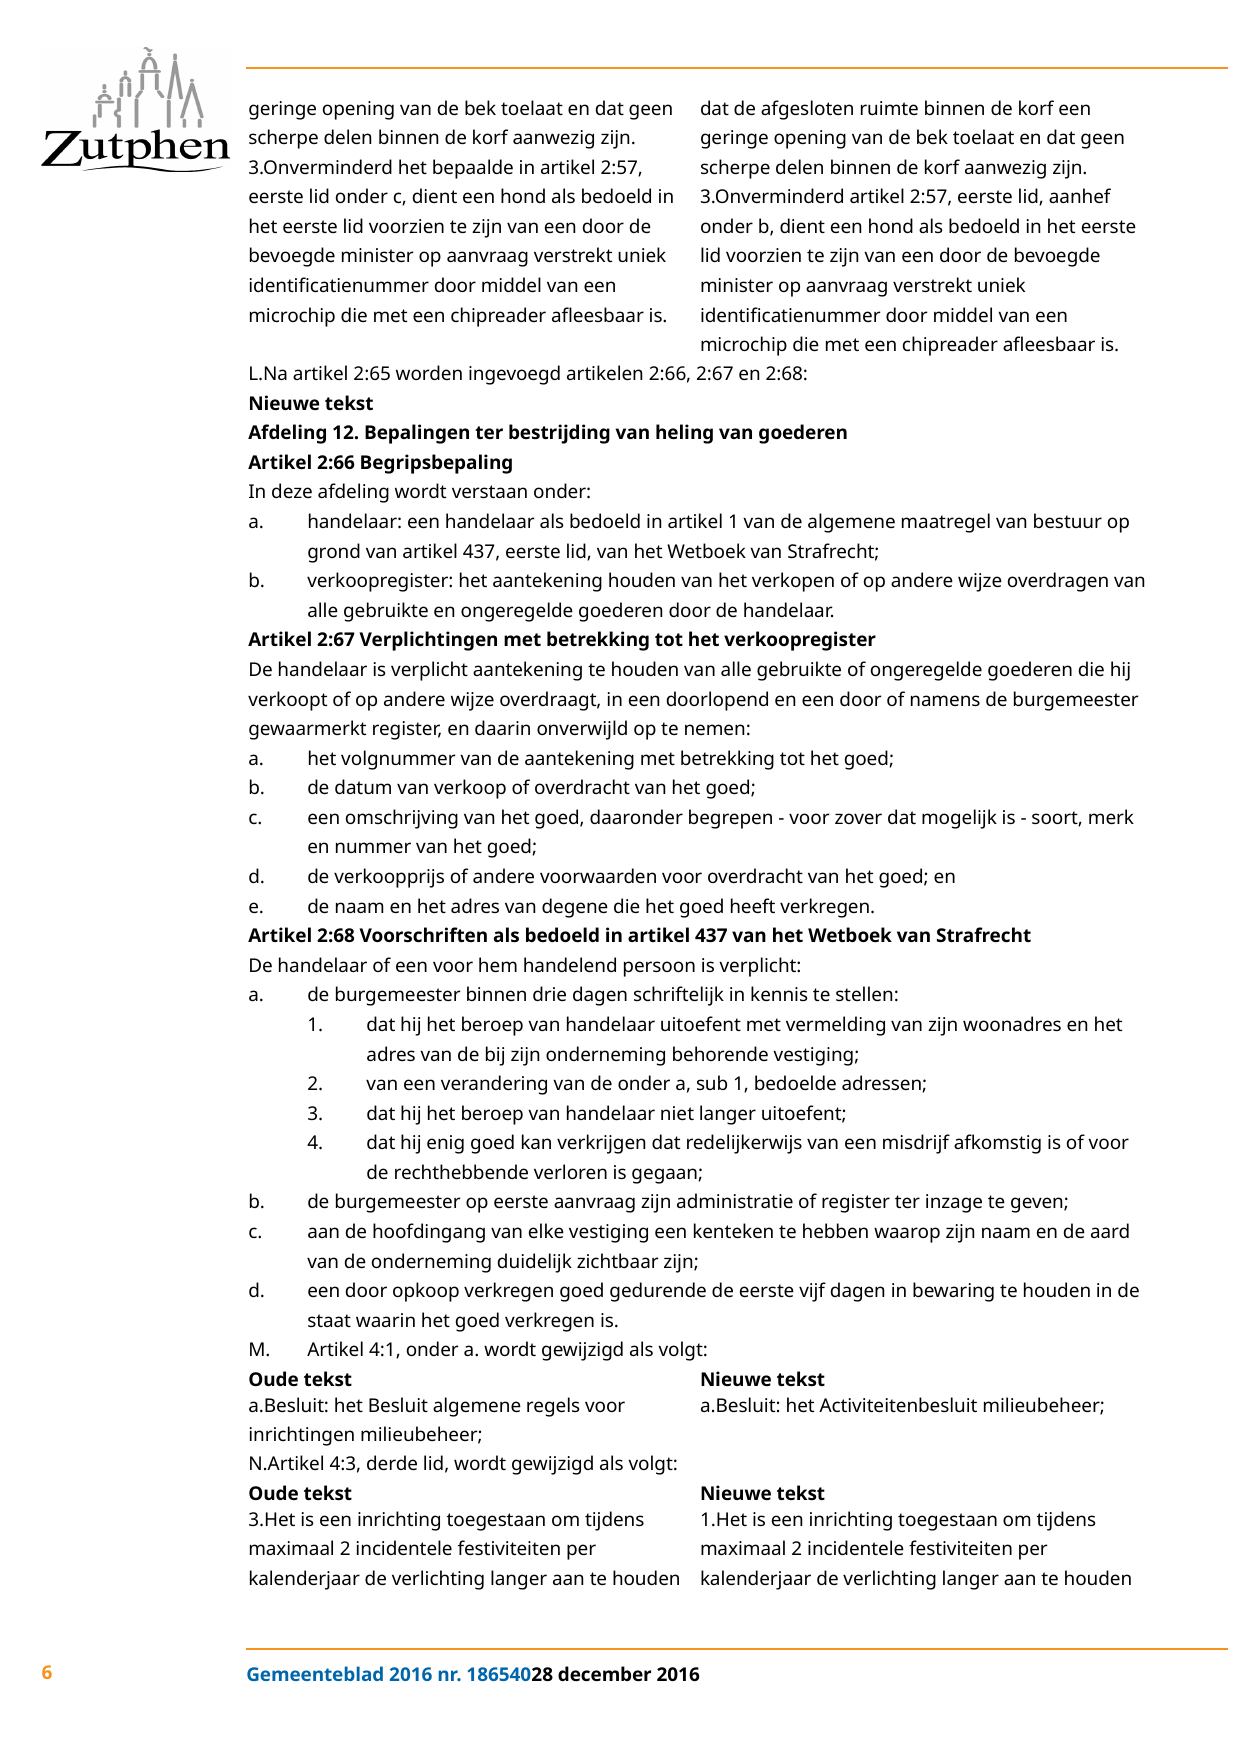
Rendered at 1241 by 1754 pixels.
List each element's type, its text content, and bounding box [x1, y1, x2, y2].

table_cell a.Besluit: het Activiteitenbesluit milieubeheer; [700, 1392, 1152, 1447]
table_cell 3.Het is een inrichting toegestaan om tijdens maximaal 2 incidentele festiviteiten per kalenderjaar de verlichting langer aan te houden [248, 1506, 700, 1591]
text Artikel 2:67 Verplichtingen met betrekking tot het verkoopregister [248, 627, 1152, 652]
list de naam en het adres van degene die het goed heeft verkregen. [248, 893, 1152, 919]
list handelaar: een handelaar als bedoeld in artikel 1 van de algemene maatregel van bestuur op grond van artikel 437, eerste lid, van het Wetboek van Strafrecht; [248, 508, 1152, 564]
text In deze afdeling wordt verstaan onder: [248, 479, 1152, 504]
list de burgemeester binnen drie dagen schriftelijk in kennis te stellen: [248, 982, 1152, 1007]
text Afdeling 12. Bepalingen ter bestrijding van heling van goederen [248, 419, 1152, 445]
list een door opkoop verkregen goed gedurende de eerste vijf dagen in bewaring te houden in de staat waarin het goed verkregen is. [248, 1277, 1152, 1333]
table_cell geringe opening van de bek toelaat en dat geen scherpe delen binnen de korf aanwezig zijn. 3.Onverminderd het bepaalde in artikel 2:57, eerste lid onder c, dient een hond als bedoeld in het eerste lid voorzien te zijn van een door de bevoegde minister op aanvraag verstrekt uniek identificatienummer door middel van een microchip die met een chipreader afleesbaar is. [248, 95, 700, 357]
list de burgemeester op eerste aanvraag zijn administratie of register ter inzage te geven; [248, 1189, 1152, 1214]
table_header Oude tekst [248, 1366, 700, 1392]
list verkoopregister: het aantekening houden van het verkopen of op andere wijze overdragen van alle gebruikte en ongeregelde goederen door de handelaar. [248, 567, 1152, 623]
list dat hij het beroep van handelaar niet langer uitoefent; [307, 1100, 1152, 1126]
text Artikel 2:66 Begripsbepaling [248, 449, 1152, 475]
list dat hij enig goed kan verkrijgen dat redelijkerwijs van een misdrijf afkomstig is of voor de rechthebbende verloren is gegaan; [307, 1129, 1152, 1185]
text Artikel 2:68 Voorschriften als bedoeld in artikel 437 van het Wetboek van Strafrecht [248, 922, 1152, 948]
table_cell 1.Het is een inrichting toegestaan om tijdens maximaal 2 incidentele festiviteiten per kalenderjaar de verlichting langer aan te houden [700, 1506, 1152, 1591]
list van een verandering van de onder a, sub 1, bedoelde adressen; [307, 1070, 1152, 1096]
table_header Nieuwe tekst [700, 1480, 1152, 1506]
list aan de hoofdingang van elke vestiging een kenteken te hebben waarop zijn naam en de aard van de onderneming duidelijk zichtbaar zijn; [248, 1218, 1152, 1274]
list de datum van verkoop of overdracht van het goed; [248, 774, 1152, 800]
text Nieuwe tekst [248, 390, 1152, 416]
list een omschrijving van het goed, daaronder begrepen - voor zover dat mogelijk is - soort, merk en nummer van het goed; [248, 804, 1152, 859]
list het volgnummer van de aantekening met betrekking tot het goed; [248, 745, 1152, 771]
text De handelaar of een voor hem handelend persoon is verplicht: [248, 952, 1152, 978]
table_cell a.Besluit: het Besluit algemene regels voor inrichtingen milieubeheer; [248, 1392, 700, 1447]
text De handelaar is verplicht aantekening te houden van alle gebruikte of ongeregelde goederen die hij verkoopt of op andere wijze overdraagt, in een doorlopend en een door of namens de burgemeester gewaarmerkt register, en daarin onverwijld op te nemen: [248, 656, 1152, 741]
table_header Oude tekst [248, 1480, 700, 1506]
text L.Na artikel 2:65 worden ingevoegd artikelen 2:66, 2:67 en 2:68: [248, 360, 1152, 386]
text N.Artikel 4:3, derde lid, wordt gewijzigd als volgt: [248, 1451, 1152, 1476]
list dat hij het beroep van handelaar uitoefent met vermelding van zijn woonadres en het adres van de bij zijn onderneming behorende vestiging; [307, 1011, 1152, 1067]
picture [41, 47, 231, 172]
table_header Nieuwe tekst [700, 1366, 1152, 1392]
list Artikel 4:1, onder a. wordt gewijzigd als volgt: [248, 1337, 1152, 1362]
list de verkoopprijs of andere voorwaarden voor overdracht van het goed; en [248, 863, 1152, 889]
table_cell dat de afgesloten ruimte binnen de korf een geringe opening van de bek toelaat en dat geen scherpe delen binnen de korf aanwezig zijn. 3.Onverminderd artikel 2:57, eerste lid, aanhef onder b, dient een hond als bedoeld in het eerste lid voorzien te zijn van een door de bevoegde minister op aanvraag verstrekt uniek identificatienummer door middel van een microchip die met een chipreader afleesbaar is. [700, 95, 1152, 357]
